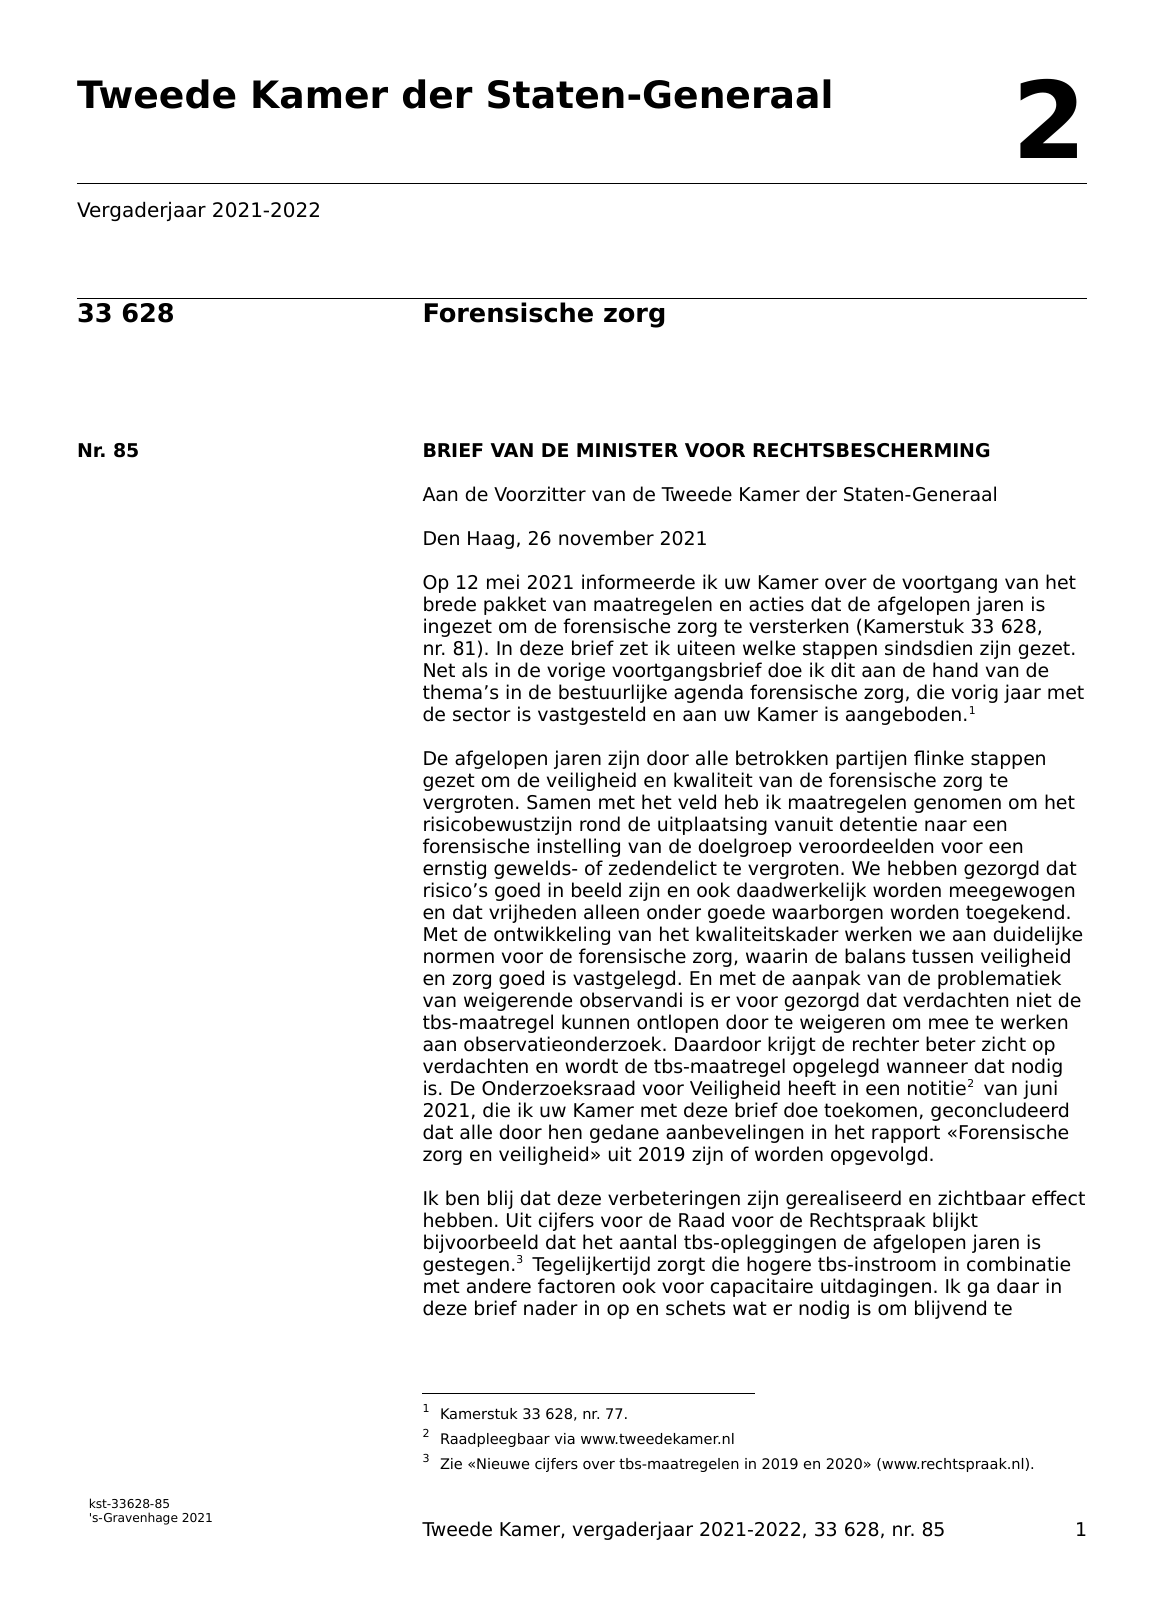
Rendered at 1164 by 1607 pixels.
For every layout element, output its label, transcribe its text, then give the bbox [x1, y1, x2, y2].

text De afgelopen jaren zijn door alle betrokken partijen flinke stappen gezet om de veiligheid en kwaliteit van de forensische zorg te vergroten. Samen met het veld heb ik maatregelen genomen om het risicobewustzijn rond de uitplaatsing vanuit detentie naar een forensische instelling van de doelgroep veroordeelden voor een ernstig gewelds- of zedendelict te vergroten. We hebben gezorgd dat risico’s goed in beeld zijn en ook daadwerkelijk worden meegewogen en dat vrijheden alleen onder goede waarborgen worden toegekend. Met de ontwikkeling van het kwaliteitskader werken we aan duidelijke normen voor de forensische zorg, waarin de balans tussen veiligheid en zorg goed is vastgelegd. En met de aanpak van de problematiek van weigerende observandi is er voor gezorgd dat verdachten niet de tbs-maatregel kunnen ontlopen door te weigeren om mee te werken aan observatieonderzoek. Daardoor krijgt de rechter beter zicht op verdachten en wordt de tbs-maatregel opgelegd wanneer dat nodig is. De Onderzoeksraad voor Veiligheid heeft in een notitie van juni 2021, die ik uw Kamer met deze brief doe toekomen, geconcludeerd dat alle door hen gedane aanbevelingen in het rapport «Forensische zorg en veiligheid» uit 2019 zijn of worden opgevolgd. [422, 748, 1087, 1166]
text Raadpleegbaar via www.tweedekamer.nl [422, 1427, 1087, 1449]
table_header 2 [886, 59, 1087, 183]
text Zie «Nieuwe cijfers over tbs-maatregelen in 2019 en 2020» (www.rechtspraak.nl). [422, 1452, 1087, 1474]
text Kamerstuk 33 628, nr. 77. [422, 1402, 1087, 1424]
text Op 12 mei 2021 informeerde ik uw Kamer over de voortgang van het brede pakket van maatregelen en acties dat de afgelopen jaren is ingezet om de forensische zorg te versterken (Kamerstuk 33 628, nr. 81). In deze brief zet ik uiteen welke stappen sindsdien zijn gezet. Net als in de vorige voortgangsbrief doe ik dit aan de hand van de thema’s in de bestuurlijke agenda forensische zorg, die vorig jaar met de sector is vastgesteld en aan uw Kamer is aangeboden. [422, 572, 1087, 726]
text 's-Gravenhage 2021 [88, 1511, 323, 1525]
text Ik ben blij dat deze verbeteringen zijn gerealiseerd en zichtbaar effect hebben. Uit cijfers voor de Raad voor de Rechtspraak blijkt bijvoorbeeld dat het aantal tbs-opleggingen de afgelopen jaren is gestegen. Tegelijkertijd zorgt die hogere tbs-instroom in combinatie met andere factoren ook voor capacitaire uitdagingen. Ik ga daar in deze brief nader in op en schets wat er nodig is om blijvend te [422, 1188, 1087, 1320]
text kst-33628-85 [88, 1497, 323, 1511]
text Aan de Voorzitter van de Tweede Kamer der Staten-Generaal [422, 484, 1087, 506]
table_cell Vergaderjaar 2021-2022 [77, 184, 1087, 298]
text Den Haag, 26 november 2021 [422, 528, 1087, 550]
subtitle 33 628 Forensische zorg [77, 299, 1087, 329]
table_header Tweede Kamer der Staten-Generaal [77, 59, 886, 183]
subtitle Nr. 85 BRIEF VAN DE MINISTER VOOR RECHTSBESCHERMING [77, 440, 1087, 462]
